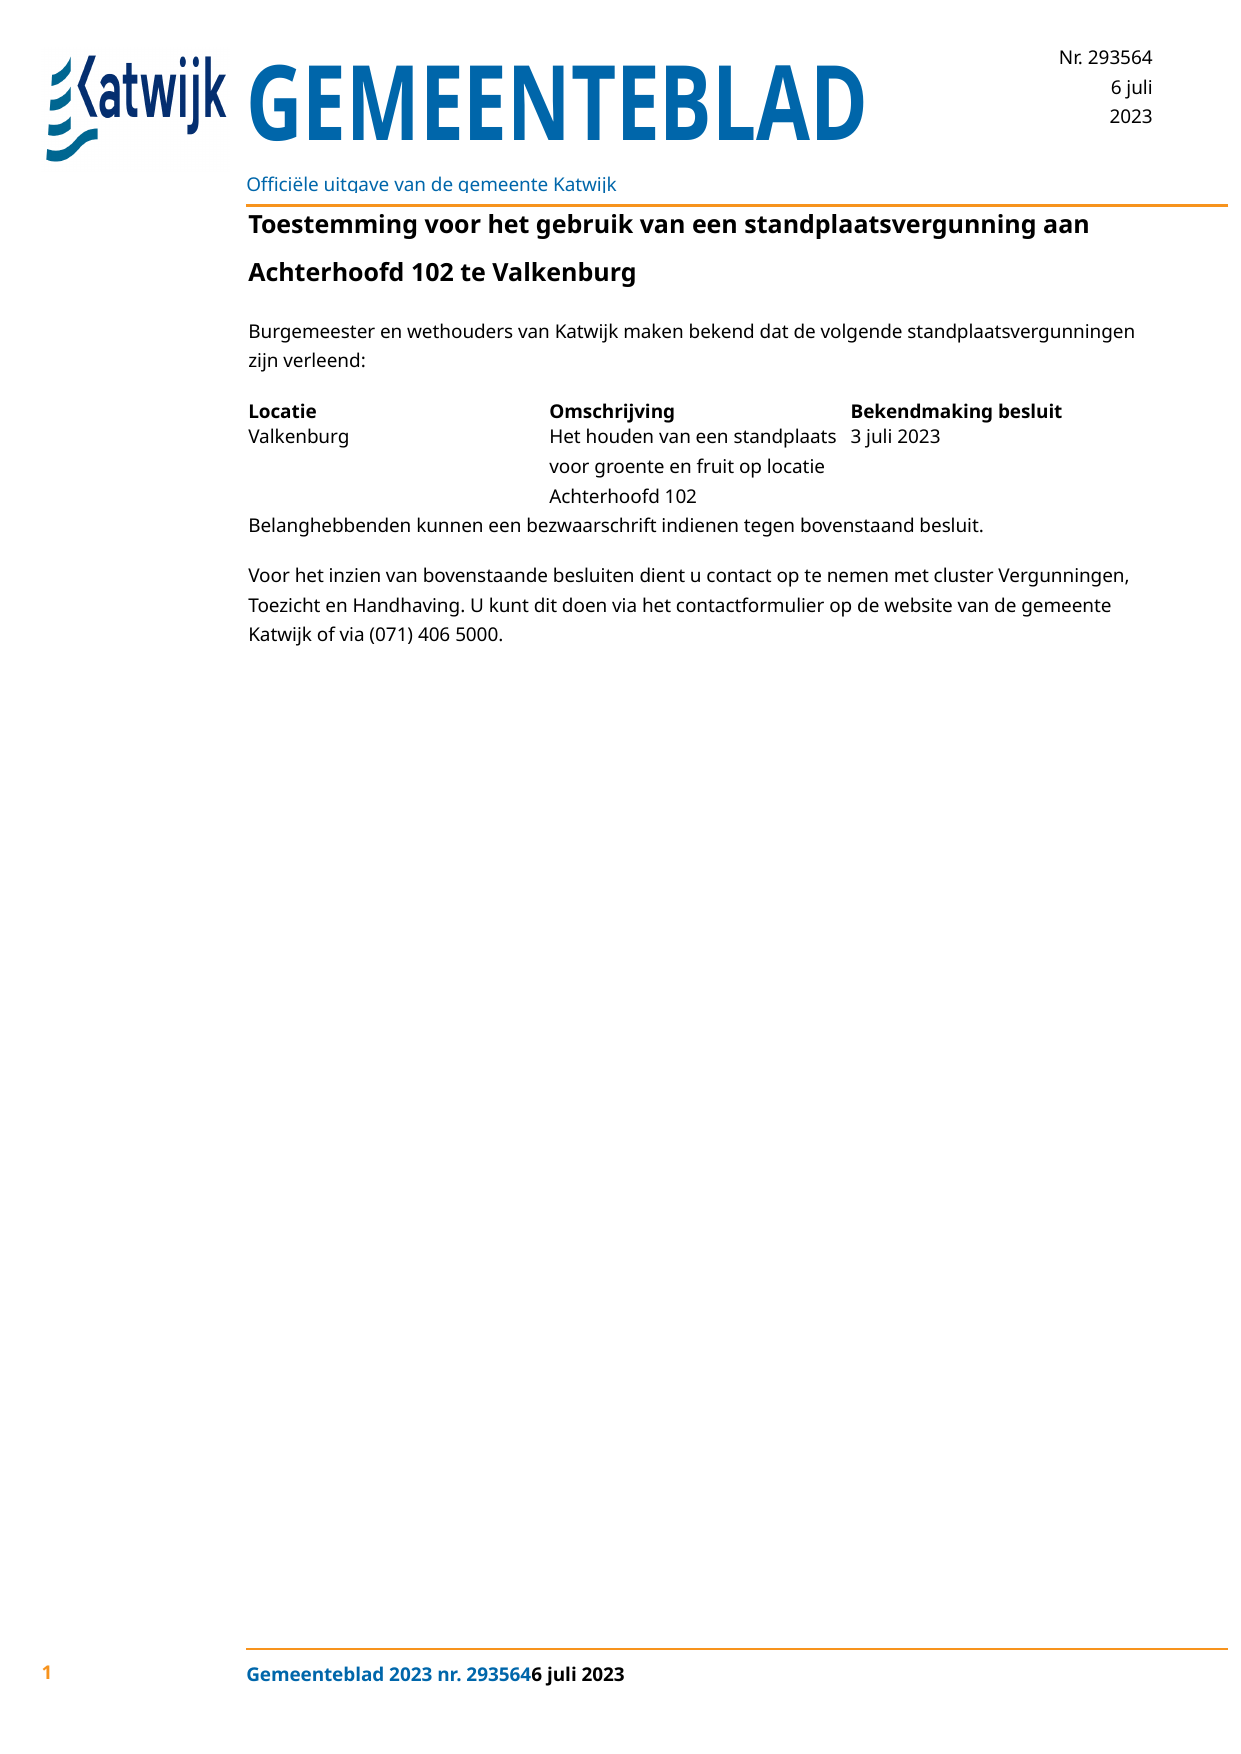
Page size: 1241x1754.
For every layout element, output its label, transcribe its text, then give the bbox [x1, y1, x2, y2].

table_cell Het houden van een standplaats voor groente en fruit op locatie Achterhoofd 102 [549, 424, 850, 509]
text Toestemming voor het gebruik van een standplaatsvergunning aan Achterhoofd 102 te Valkenburg [248, 207, 1152, 288]
table_cell 3 juli 2023 [850, 424, 1152, 509]
picture [41, 47, 231, 172]
text Voor het inzien van bovenstaande besluiten dient u contact op te nemen met cluster Vergunningen, Toezicht en Handhaving. U kunt dit doen via het contactformulier op de website van de gemeente Katwijk of via (071) 406 5000. [248, 562, 1152, 647]
table_cell Valkenburg [248, 424, 549, 509]
text Burgemeester en wethouders van Katwijk maken bekend dat de volgende standplaatsvergunningen zijn verleend: [248, 318, 1152, 373]
table_header Locatie [248, 398, 549, 424]
text Belanghebbenden kunnen een bezwaarschrift indienen tegen bovenstaand besluit. [248, 512, 1152, 538]
table_header Omschrijving [549, 398, 850, 424]
table_header Bekendmaking besluit [850, 398, 1152, 424]
